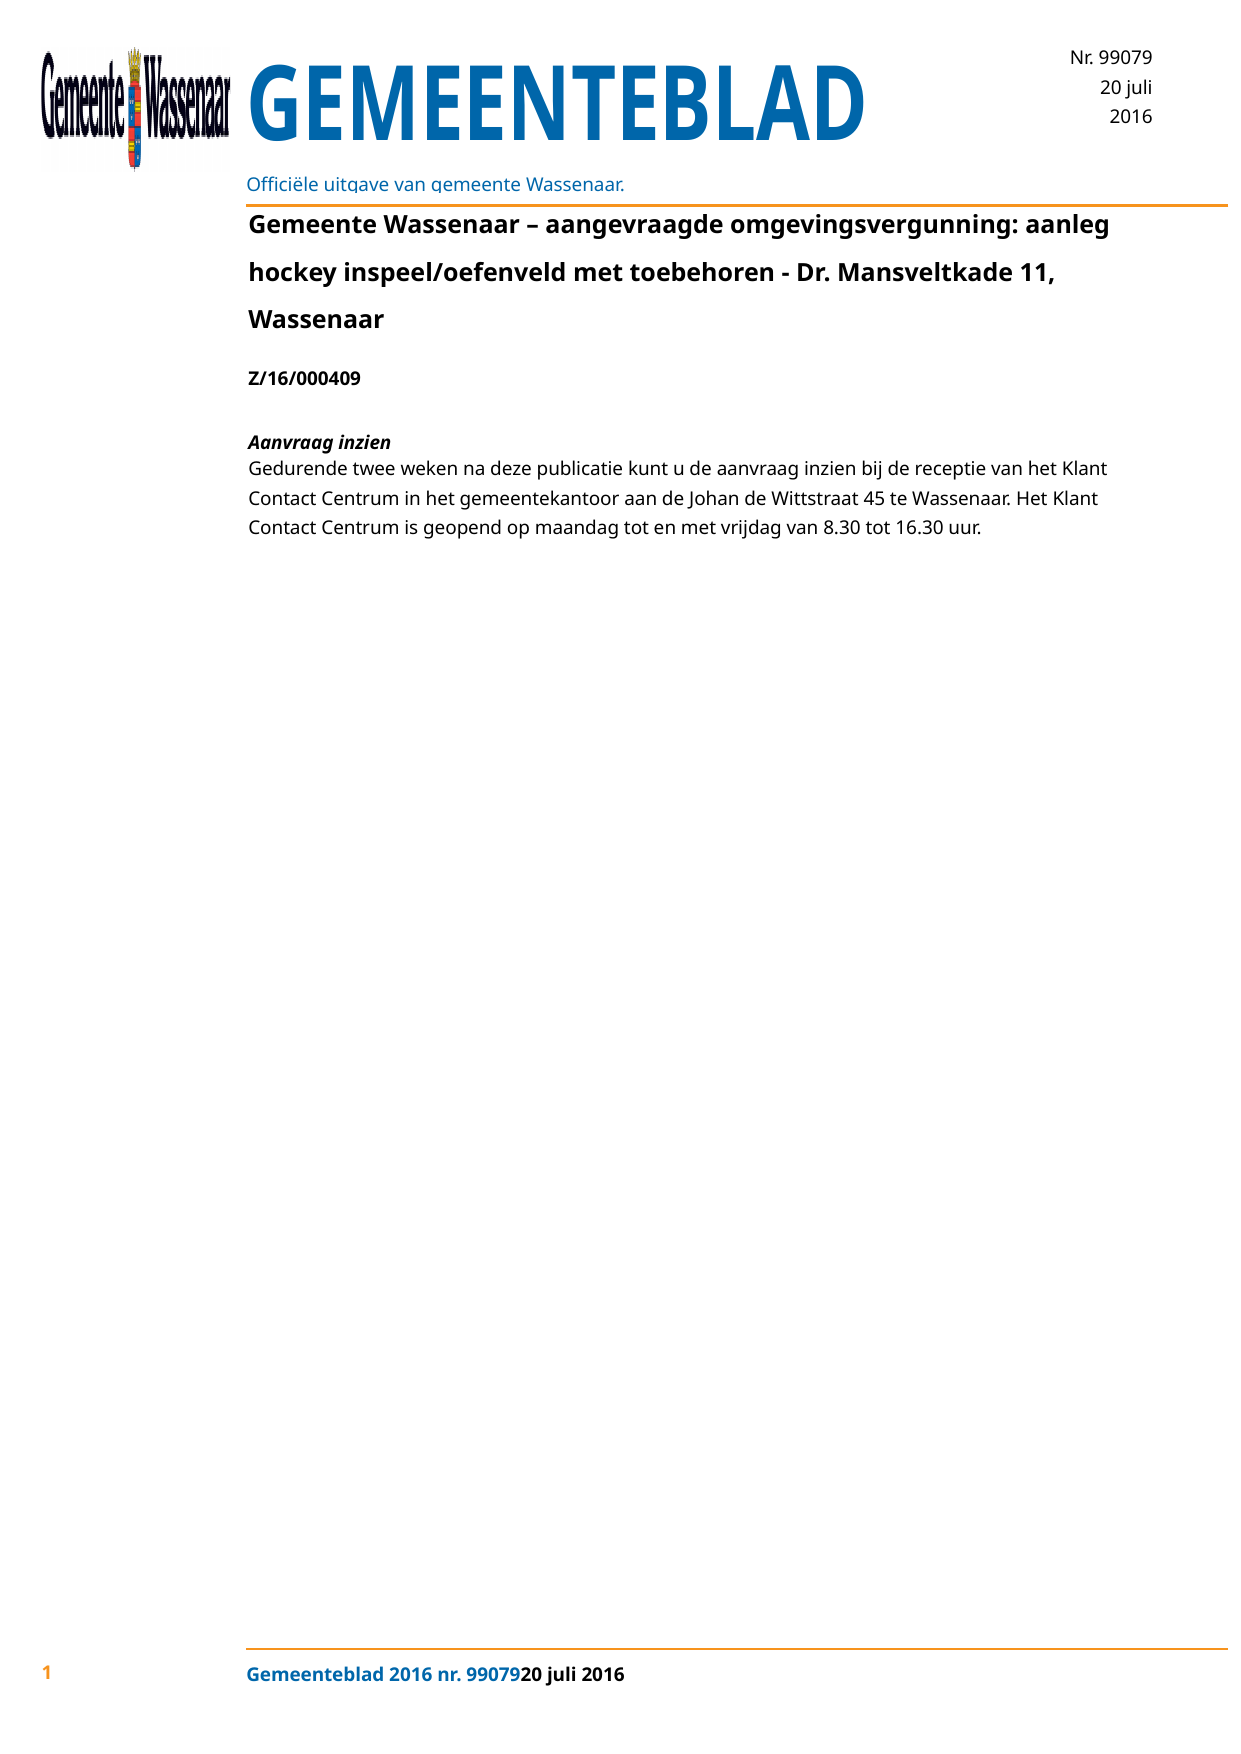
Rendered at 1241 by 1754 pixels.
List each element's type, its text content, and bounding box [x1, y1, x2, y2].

text Gemeente Wassenaar – aangevraagde omgevingsvergunning: aanleg hockey inspeel/oefenveld met toebehoren - Dr. Mansveltkade 11, Wassenaar [248, 207, 1152, 336]
text Gedurende twee weken na deze publicatie kunt u de aanvraag inzien bij de receptie van het Klant Contact Centrum in het gemeentekantoor aan de Johan de Wittstraat 45 te Wassenaar. Het Klant Contact Centrum is geopend op maandag tot en met vrijdag van 8.30 tot 16.30 uur. [248, 455, 1152, 540]
picture [41, 47, 231, 172]
text Aanvraag inzien [248, 429, 1152, 455]
text Z/16/000409 [248, 366, 1152, 391]
